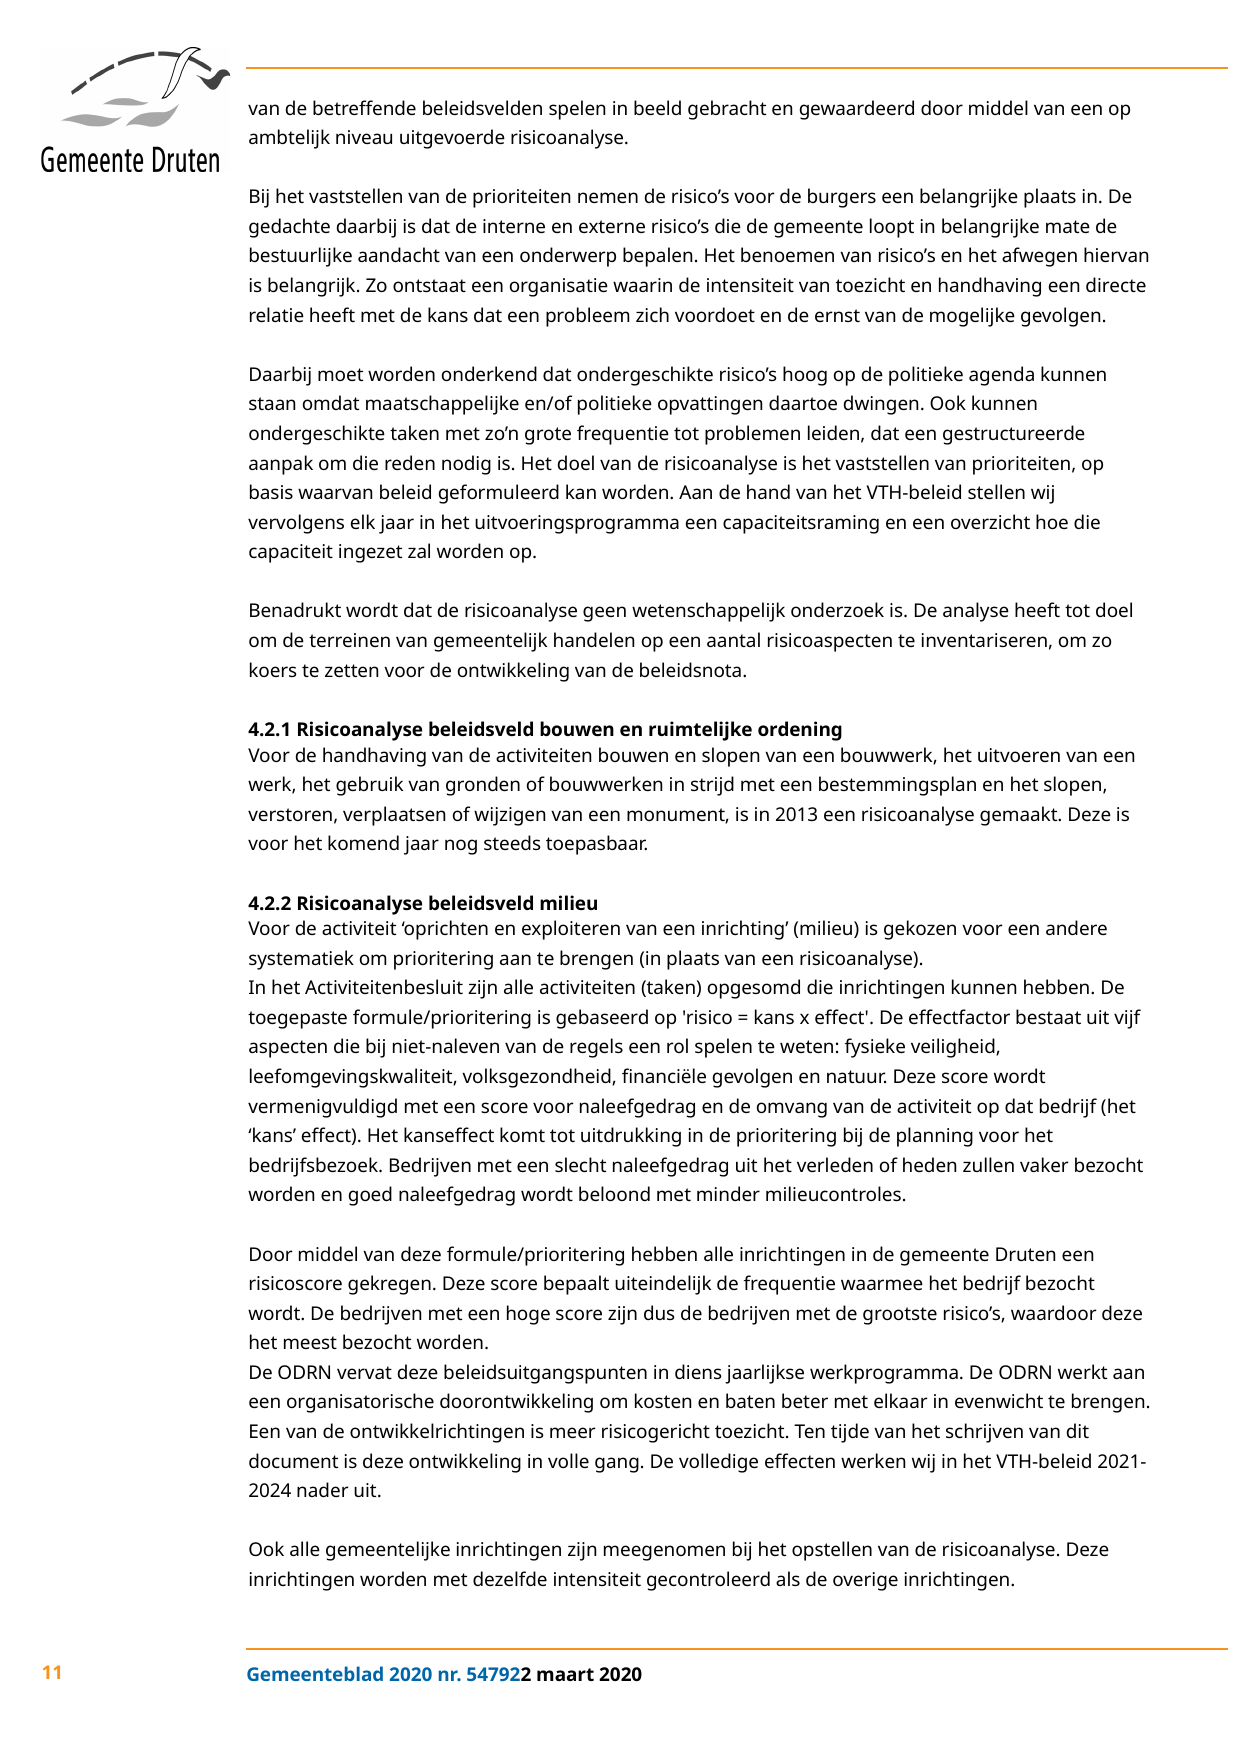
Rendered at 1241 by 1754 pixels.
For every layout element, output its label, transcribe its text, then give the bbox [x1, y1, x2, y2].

text Voor de handhaving van de activiteiten bouwen en slopen van een bouwwerk, het uitvoeren van een werk, het gebruik van gronden of bouwwerken in strijd met een bestemmingsplan en het slopen, verstoren, verplaatsen of wijzigen van een monument, is in 2013 een risicoanalyse gemaakt. Deze is voor het komend jaar nog steeds toepasbaar. [248, 742, 1152, 856]
text Daarbij moet worden onderkend dat ondergeschikte risico’s hoog op de politieke agenda kunnen staan omdat maatschappelijke en/of politieke opvattingen daartoe dwingen. Ook kunnen ondergeschikte taken met zo’n grote frequentie tot problemen leiden, dat een gestructureerde aanpak om die reden nodig is. Het doel van de risicoanalyse is het vaststellen van prioriteiten, op basis waarvan beleid geformuleerd kan worden. Aan de hand van het VTH-beleid stellen wij vervolgens elk jaar in het uitvoeringsprogramma een capaciteitsraming en een overzicht hoe die capaciteit ingezet zal worden op. [248, 361, 1152, 564]
text Voor de activiteit ‘oprichten en exploiteren van een inrichting’ (milieu) is gekozen voor een andere systematiek om prioritering aan te brengen (in plaats van een risicoanalyse). [248, 915, 1152, 971]
picture [41, 47, 231, 172]
text Ook alle gemeentelijke inrichtingen zijn meegenomen bij het opstellen van de risicoanalyse. Deze inrichtingen worden met dezelfde intensiteit gecontroleerd als de overige inrichtingen. [248, 1537, 1152, 1592]
text In het Activiteitenbesluit zijn alle activiteiten (taken) opgesomd die inrichtingen kunnen hebben. De toegepaste formule/prioritering is gebaseerd op 'risico = kans x effect'. De effectfactor bestaat uit vijf aspecten die bij niet-naleven van de regels een rol spelen te weten: fysieke veiligheid, leefomgevingskwaliteit, volksgezondheid, financiële gevolgen en natuur. Deze score wordt vermenigvuldigd met een score voor naleefgedrag en de omvang van de activiteit op dat bedrijf (het ‘kans’ effect). Het kanseffect komt tot uitdrukking in de prioritering bij de planning voor het bedrijfsbezoek. Bedrijven met een slecht naleefgedrag uit het verleden of heden zullen vaker bezocht worden en goed naleefgedrag wordt beloond met minder milieucontroles. [248, 974, 1152, 1207]
text Door middel van deze formule/prioritering hebben alle inrichtingen in de gemeente Druten een risicoscore gekregen. Deze score bepaalt uiteindelijk de frequentie waarmee het bedrijf bezocht wordt. De bedrijven met een hoge score zijn dus de bedrijven met de grootste risico’s, waardoor deze het meest bezocht worden. [248, 1241, 1152, 1355]
text van de betreffende beleidsvelden spelen in beeld gebracht en gewaardeerd door middel van een op ambtelijk niveau uitgevoerde risicoanalyse. [248, 95, 1152, 150]
text 4.2.1 Risicoanalyse beleidsveld bouwen en ruimtelijke ordening [248, 716, 1152, 742]
text Bij het vaststellen van de prioriteiten nemen de risico’s voor de burgers een belangrijke plaats in. De gedachte daarbij is dat de interne en externe risico’s die de gemeente loopt in belangrijke mate de bestuurlijke aandacht van een onderwerp bepalen. Het benoemen van risico’s en het afwegen hiervan is belangrijk. Zo ontstaat een organisatie waarin de intensiteit van toezicht en handhaving een directe relatie heeft met de kans dat een probleem zich voordoet en de ernst van de mogelijke gevolgen. [248, 183, 1152, 328]
text 4.2.2 Risicoanalyse beleidsveld milieu [248, 890, 1152, 915]
text De ODRN vervat deze beleidsuitgangspunten in diens jaarlijkse werkprogramma. De ODRN werkt aan een organisatorische doorontwikkeling om kosten en baten beter met elkaar in evenwicht te brengen. Een van de ontwikkelrichtingen is meer risicogericht toezicht. Ten tijde van het schrijven van dit document is deze ontwikkeling in volle gang. De volledige effecten werken wij in het VTH-beleid 2021-2024 nader uit. [248, 1359, 1152, 1503]
text Benadrukt wordt dat de risicoanalyse geen wetenschappelijk onderzoek is. De analyse heeft tot doel om de terreinen van gemeentelijk handelen op een aantal risicoaspecten te inventariseren, om zo koers te zetten voor de ontwikkeling van de beleidsnota. [248, 598, 1152, 683]
